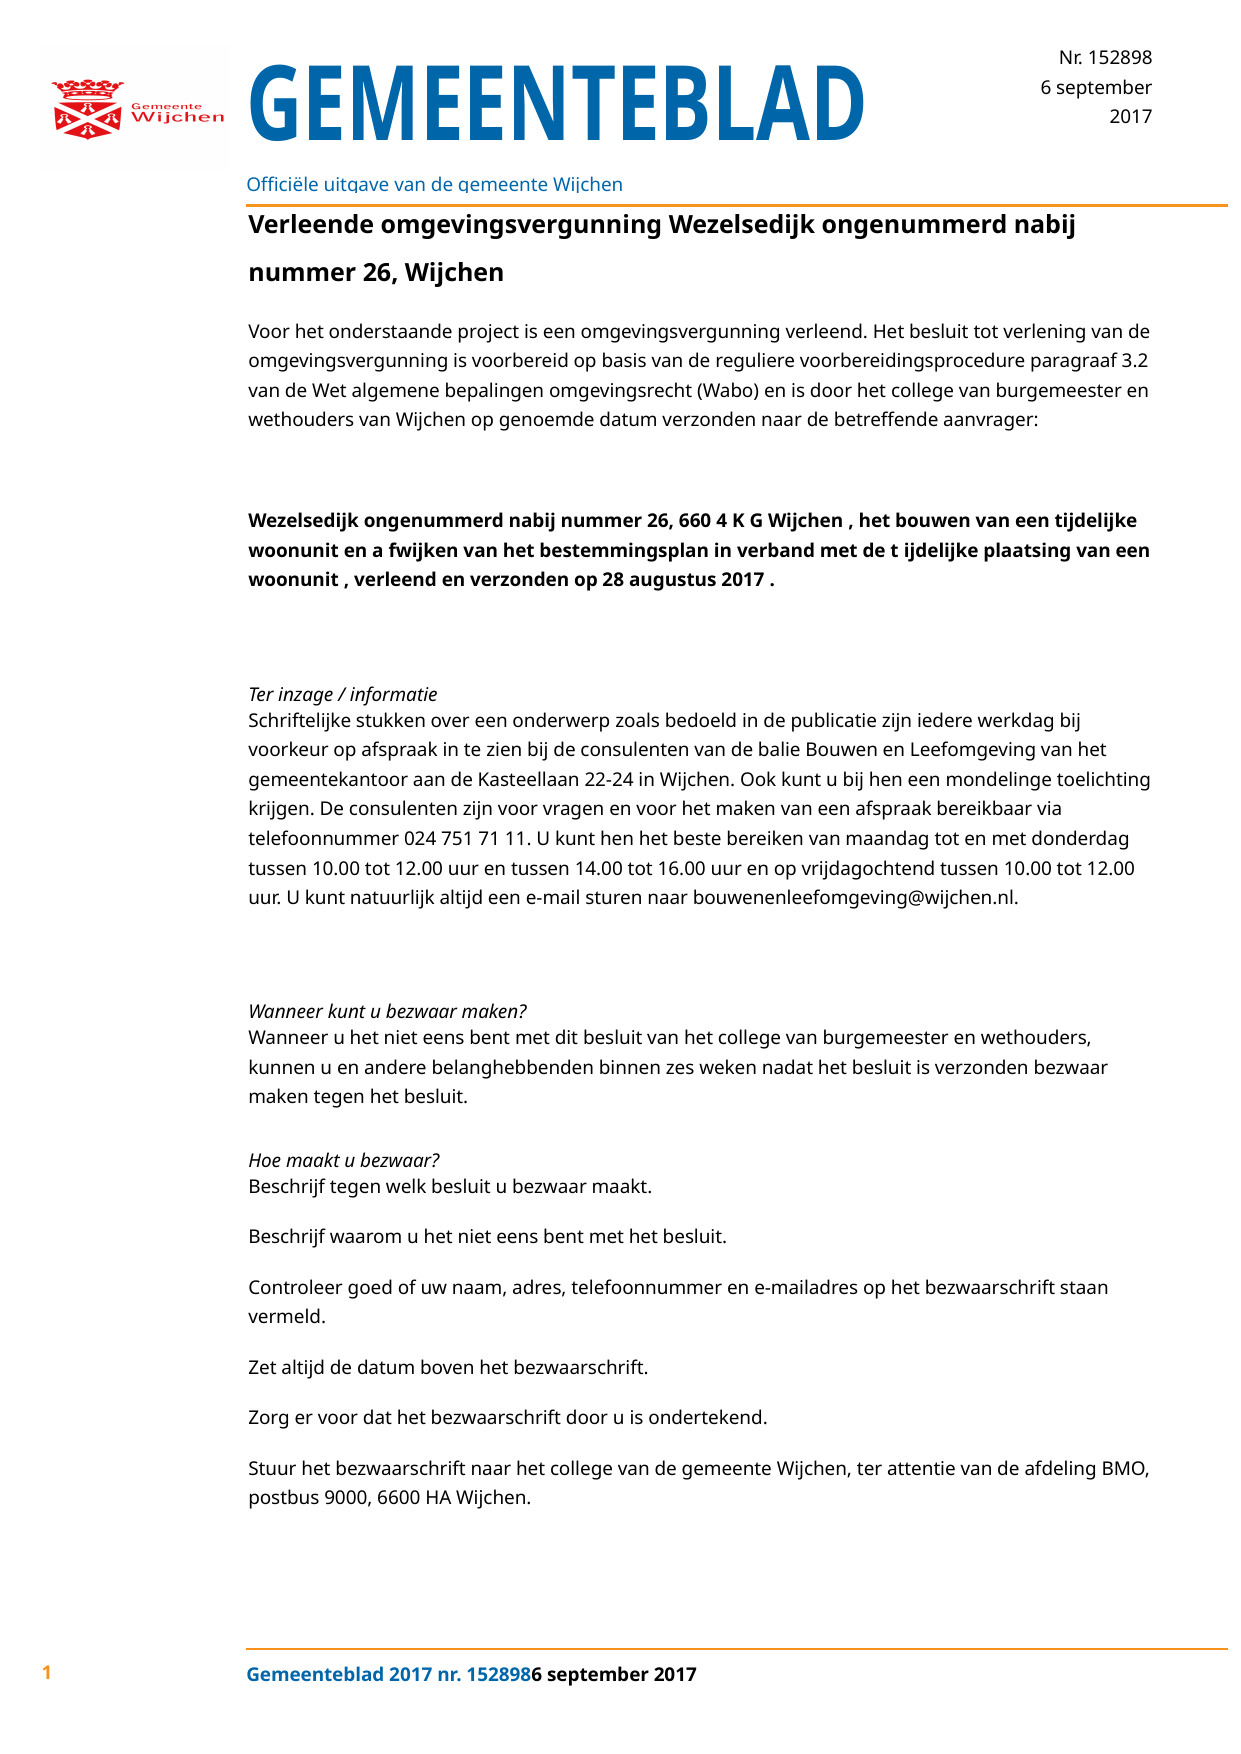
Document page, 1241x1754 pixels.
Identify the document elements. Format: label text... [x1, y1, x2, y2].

text Verleende omgevingsvergunning Wezelsedijk ongenummerd nabij nummer 26, Wijchen [248, 207, 1152, 288]
text Beschrijf waarom u het niet eens bent met het besluit. [248, 1224, 1152, 1249]
text Beschrijf tegen welk besluit u bezwaar maakt. [248, 1173, 1152, 1199]
text Wezelsedijk ongenummerd nabij nummer 26, 660 4 K G Wijchen , het bouwen van een tijdelijke woonunit en a fwijken van het bestemmingsplan in verband met de t ijdelijke plaatsing van een woonunit , verleend en verzonden op 28 augustus 2017 . [248, 507, 1152, 592]
text Voor het onderstaande project is een omgevingsvergunning verleend. Het besluit tot verlening van de omgevingsvergunning is voorbereid op basis van de reguliere voorbereidingsprocedure paragraaf 3.2 van de Wet algemene bepalingen omgevingsrecht (Wabo) en is door het college van burgemeester en wethouders van Wijchen op genoemde datum verzonden naar de betreffende aanvrager: [248, 318, 1152, 432]
text Hoe maakt u bezwaar? [248, 1147, 1152, 1173]
text Zorg er voor dat het bezwaarschrift door u is ondertekend. [248, 1404, 1152, 1430]
text Zet altijd de datum boven het bezwaarschrift. [248, 1354, 1152, 1380]
text Wanneer u het niet eens bent met dit besluit van het college van burgemeester en wethouders, kunnen u en andere belanghebbenden binnen zes weken nadat het besluit is verzonden bezwaar maken tegen het besluit. [248, 1024, 1152, 1109]
picture [41, 47, 231, 172]
text Schriftelijke stukken over een onderwerp zoals bedoeld in de publicatie zijn iedere werkdag bij voorkeur op afspraak in te zien bij de consulenten van de balie Bouwen en Leefomgeving van het gemeentekantoor aan de Kasteellaan 22-24 in Wijchen. Ook kunt u bij hen een mondelinge toelichting krijgen. De consulenten zijn voor vragen en voor het maken van een afspraak bereikbaar via telefoonnummer 024 751 71 11. U kunt hen het beste bereiken van maandag tot en met donderdag tussen 10.00 tot 12.00 uur en tussen 14.00 tot 16.00 uur en op vrijdagochtend tussen 10.00 tot 12.00 uur. U kunt natuurlijk altijd een e-mail sturen naar bouwenenleefomgeving@wijchen.nl. [248, 707, 1152, 910]
text Ter inzage / informatie [248, 681, 1152, 707]
text Wanneer kunt u bezwaar maken? [248, 999, 1152, 1024]
text Controleer goed of uw naam, adres, telefoonnummer en e-mailadres op het bezwaarschrift staan vermeld. [248, 1274, 1152, 1329]
text Stuur het bezwaarschrift naar het college van de gemeente Wijchen, ter attentie van de afdeling BMO, postbus 9000, 6600 HA Wijchen. [248, 1455, 1152, 1510]
